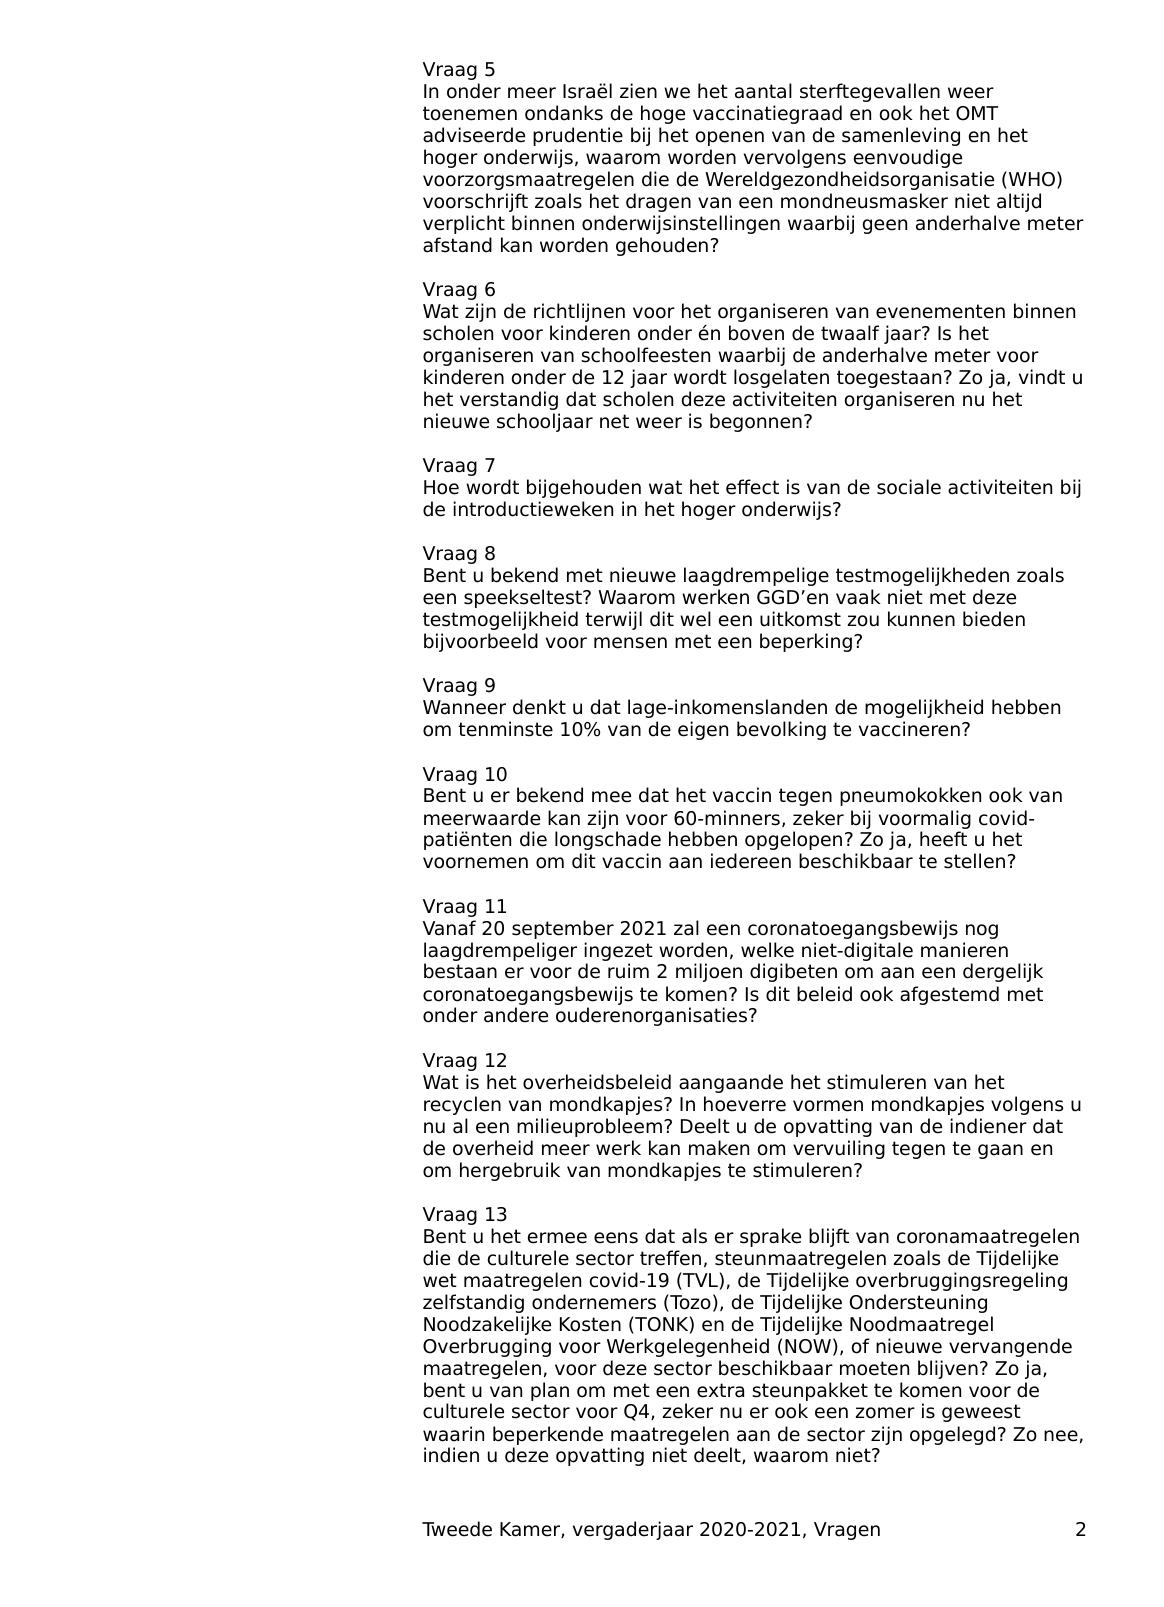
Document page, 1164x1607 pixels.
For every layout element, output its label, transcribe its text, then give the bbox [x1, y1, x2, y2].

text Vraag 11 [422, 896, 1087, 917]
text Vraag 12 [422, 1049, 1087, 1072]
text Vraag 5 [422, 59, 1087, 81]
text Vraag 9 [422, 675, 1087, 697]
text Vraag 6 [422, 279, 1087, 301]
text Bent u het ermee eens dat als er sprake blijft van coronamaatregelen die de culturele sector treffen, steunmaatregelen zoals de Tijdelijke wet maatregelen covid-19 (TVL), de Tijdelijke overbruggingsregeling zelfstandig ondernemers (Tozo), de Tijdelijke Ondersteuning Noodzakelijke Kosten (TONK) en de Tijdelijke Noodmaatregel Overbrugging voor Werkgelegenheid (NOW), of nieuwe vervangende maatregelen, voor deze sector beschikbaar moeten blijven? Zo ja, bent u van plan om met een extra steunpakket te komen voor de culturele sector voor Q4, zeker nu er ook een zomer is geweest waarin beperkende maatregelen aan de sector zijn opgelegd? Zo nee, indien u deze opvatting niet deelt, waarom niet? [422, 1226, 1087, 1467]
text Vraag 13 [422, 1204, 1087, 1226]
text Bent u bekend met nieuwe laagdrempelige testmogelijkheden zoals een speekseltest? Waarom werken GGD’en vaak niet met deze testmogelijkheid terwijl dit wel een uitkomst zou kunnen bieden bijvoorbeeld voor mensen met een beperking? [422, 565, 1087, 653]
text Vraag 8 [422, 543, 1087, 565]
text Bent u er bekend mee dat het vaccin tegen pneumokokken ook van meerwaarde kan zijn voor 60-minners, zeker bij voormalig covid-patiënten die longschade hebben opgelopen? Zo ja, heeft u het voornemen om dit vaccin aan iedereen beschikbaar te stellen? [422, 785, 1087, 873]
text In onder meer Israël zien we het aantal sterftegevallen weer toenemen ondanks de hoge vaccinatiegraad en ook het OMT adviseerde prudentie bij het openen van de samenleving en het hoger onderwijs, waarom worden vervolgens eenvoudige voorzorgsmaatregelen die de Wereldgezondheidsorganisatie (WHO) voorschrijft zoals het dragen van een mondneusmasker niet altijd verplicht binnen onderwijsinstellingen waarbij geen anderhalve meter afstand kan worden gehouden? [422, 81, 1087, 257]
text Wat is het overheidsbeleid aangaande het stimuleren van het recyclen van mondkapjes? In hoeverre vormen mondkapjes volgens u nu al een milieuprobleem? Deelt u de opvatting van de indiener dat de overheid meer werk kan maken om vervuiling tegen te gaan en om hergebruik van mondkapjes te stimuleren? [422, 1072, 1087, 1181]
text Vraag 7 [422, 455, 1087, 477]
text Wanneer denkt u dat lage-inkomenslanden de mogelijkheid hebben om tenminste 10% van de eigen bevolking te vaccineren? [422, 697, 1087, 741]
text Vanaf 20 september 2021 zal een coronatoegangsbewijs nog laagdrempeliger ingezet worden, welke niet-digitale manieren bestaan er voor de ruim 2 miljoen digibeten om aan een dergelijk coronatoegangsbewijs te komen? Is dit beleid ook afgestemd met onder andere ouderenorganisaties? [422, 917, 1087, 1027]
text Vraag 10 [422, 763, 1087, 785]
text Hoe wordt bijgehouden wat het effect is van de sociale activiteiten bij de introductieweken in het hoger onderwijs? [422, 477, 1087, 521]
text Wat zijn de richtlijnen voor het organiseren van evenementen binnen scholen voor kinderen onder én boven de twaalf jaar? Is het organiseren van schoolfeesten waarbij de anderhalve meter voor kinderen onder de 12 jaar wordt losgelaten toegestaan? Zo ja, vindt u het verstandig dat scholen deze activiteiten organiseren nu het nieuwe schooljaar net weer is begonnen? [422, 301, 1087, 433]
